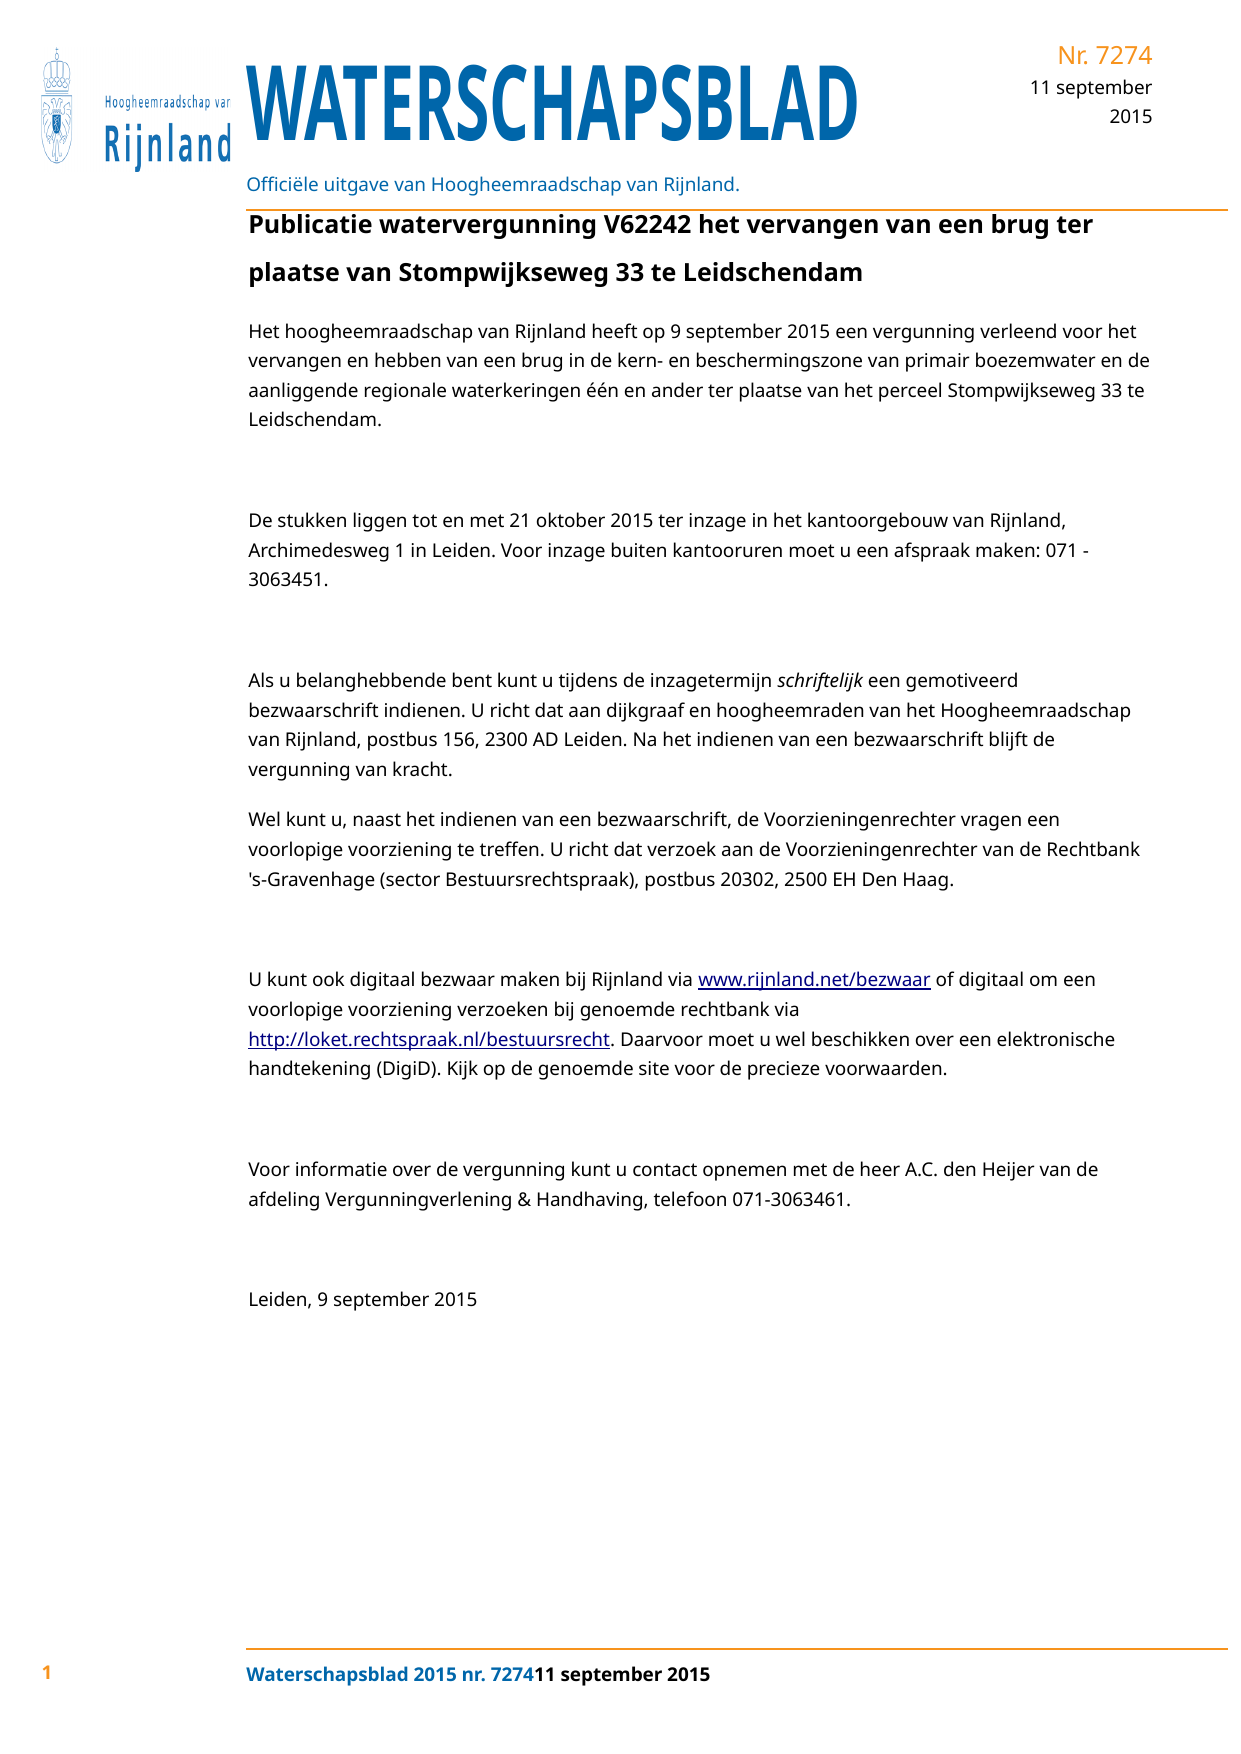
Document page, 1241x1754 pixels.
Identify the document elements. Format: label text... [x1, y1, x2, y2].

text Wel kunt u, naast het indienen van een bezwaarschrift, de Voorzieningenrechter vragen een voorlopige voorziening te treffen. U richt dat verzoek aan de Voorzieningenrechter van de Rechtbank 's-Gravenhage (sector Bestuursrechtspraak), postbus 20302, 2500 EH Den Haag. [248, 807, 1152, 892]
text De stukken liggen tot en met 21 oktober 2015 ter inzage in het kantoorgebouw van Rijnland, Archimedesweg 1 in Leiden. Voor inzage buiten kantooruren moet u een afspraak maken: 071 - 3063451. [248, 507, 1152, 592]
text Het hoogheemraadschap van Rijnland heeft op 9 september 2015 een vergunning verleend voor het vervangen en hebben van een brug in de kern- en beschermingszone van primair boezemwater en de aanliggende regionale waterkeringen één en ander ter plaatse van het perceel Stompwijkseweg 33 te Leidschendam. [248, 318, 1152, 432]
text U kunt ook digitaal bezwaar maken bij Rijnland via www.rijnland.net/bezwaar of digitaal om een voorlopige voorziening verzoeken bij genoemde rechtbank via http://loket.rechtspraak.nl/bestuursrecht. Daarvoor moet u wel beschikken over een elektronische handtekening (DigiD). Kijk op de genoemde site voor de precieze voorwaarden. [248, 967, 1152, 1081]
text Publicatie watervergunning V62242 het vervangen van een brug ter plaatse van Stompwijkseweg 33 te Leidschendam [248, 211, 1152, 288]
text Leiden, 9 september 2015 [248, 1287, 1152, 1312]
text Voor informatie over de vergunning kunt u contact opnemen met de heer A.C. den Heijer van de afdeling Vergunningverlening & Handhaving, telefoon 071-3063461. [248, 1156, 1152, 1212]
text Als u belanghebbende bent kunt u tijdens de inzagetermijn schriftelijk een gemotiveerd bezwaarschrift indienen. U richt dat aan dijkgraaf en hoogheemraden van het Hoogheemraadschap van Rijnland, postbus 156, 2300 AD Leiden. Na het indienen van een bezwaarschrift blijft de vergunning van kracht. [248, 667, 1152, 782]
picture [41, 47, 231, 172]
